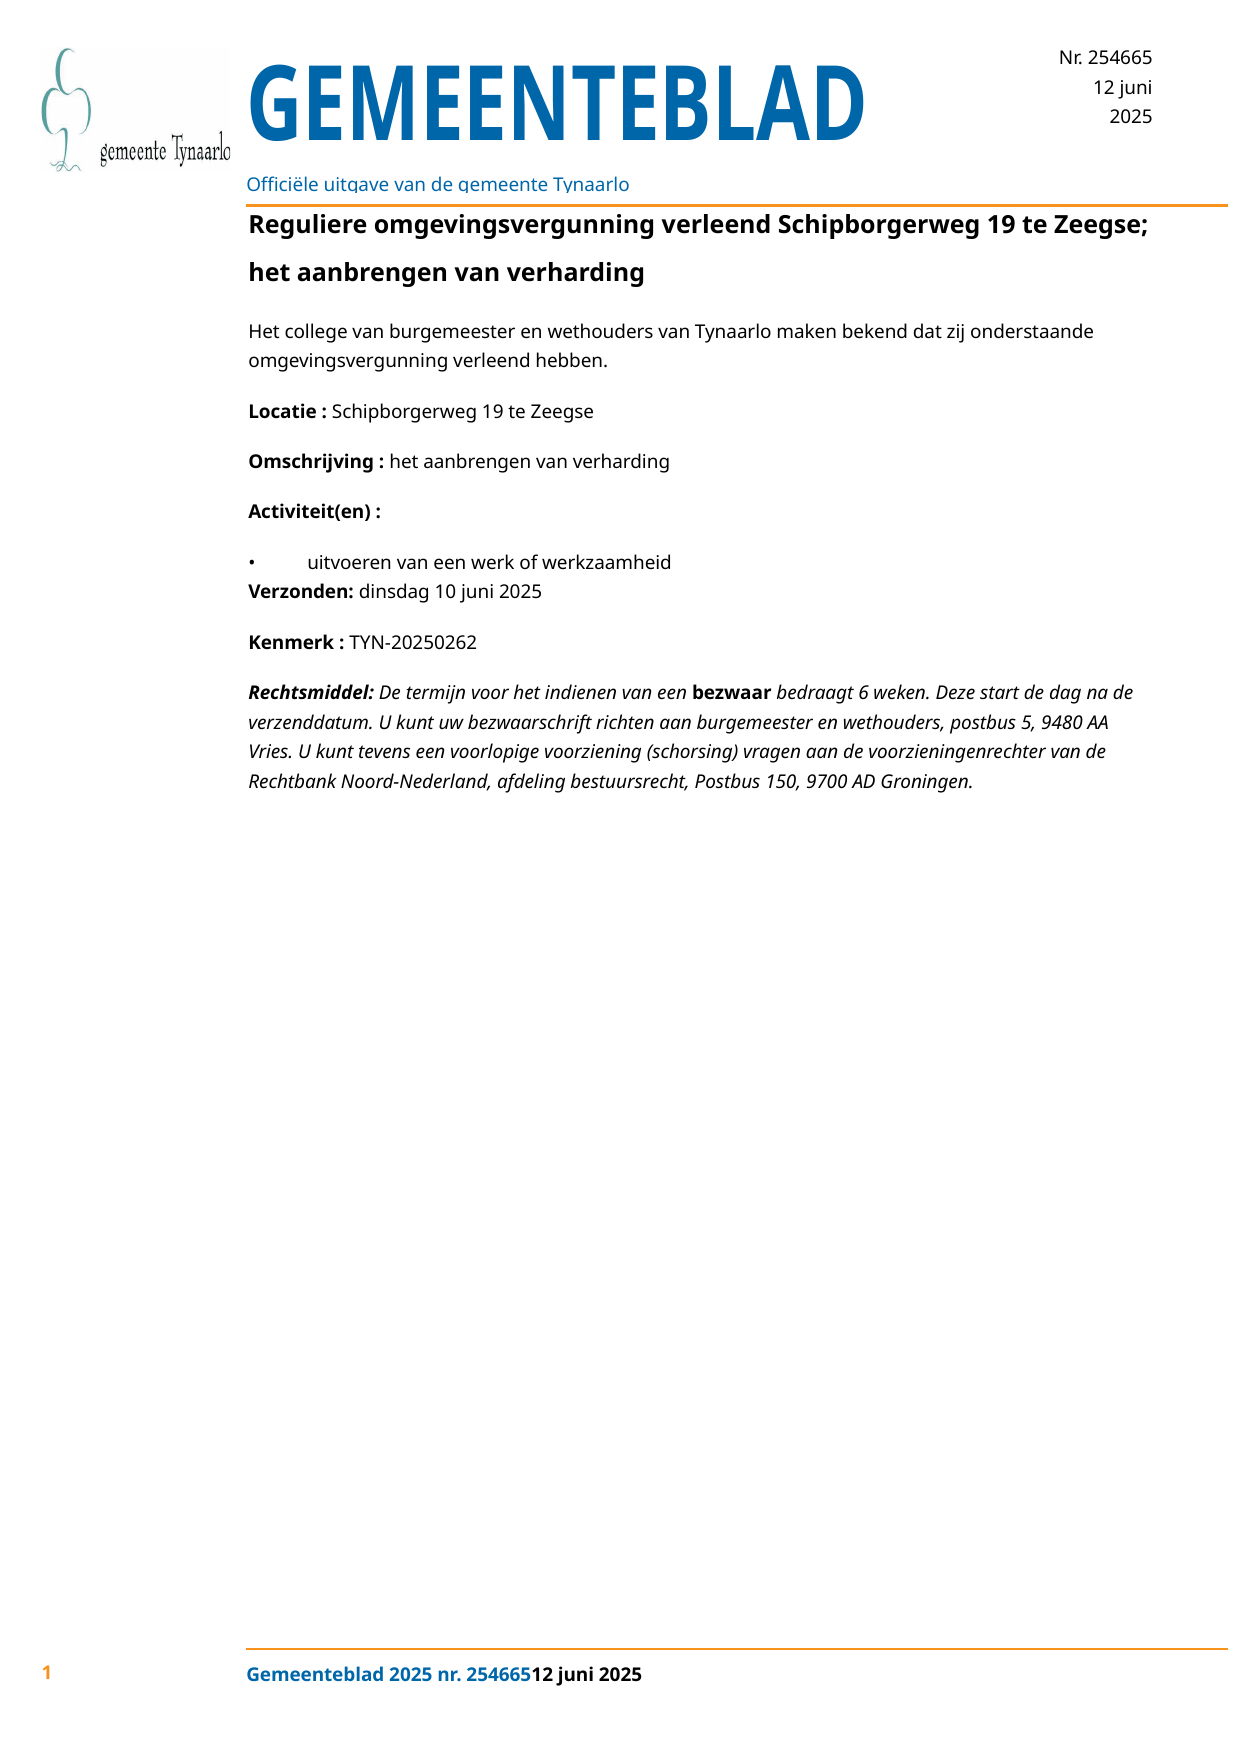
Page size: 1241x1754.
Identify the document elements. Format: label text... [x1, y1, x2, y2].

text Reguliere omgevingsvergunning verleend Schipborgerweg 19 te Zeegse; het aanbrengen van verharding [248, 207, 1152, 288]
picture [41, 47, 231, 172]
text Verzonden: dinsdag 10 juni 2025 [248, 579, 1152, 604]
text Kenmerk : TYN-20250262 [248, 629, 1152, 655]
text Activiteit(en) : [248, 499, 1152, 524]
list uitvoeren van een werk of werkzaamheid [248, 549, 1152, 575]
text Het college van burgemeester en wethouders van Tynaarlo maken bekend dat zij onderstaande omgevingsvergunning verleend hebben. [248, 318, 1152, 373]
text Rechtsmiddel: De termijn voor het indienen van een bezwaar bedraagt 6 weken. Deze start de dag na de verzenddatum. U kunt uw bezwaarschrift richten aan burgemeester en wethouders, postbus 5, 9480 AA Vries. U kunt tevens een voorlopige voorziening (schorsing) vragen aan de voorzieningenrechter van de Rechtbank Noord-Nederland, afdeling bestuursrecht, Postbus 150, 9700 AD Groningen. [248, 679, 1152, 794]
text Locatie : Schipborgerweg 19 te Zeegse [248, 398, 1152, 424]
text Omschrijving : het aanbrengen van verharding [248, 448, 1152, 474]
